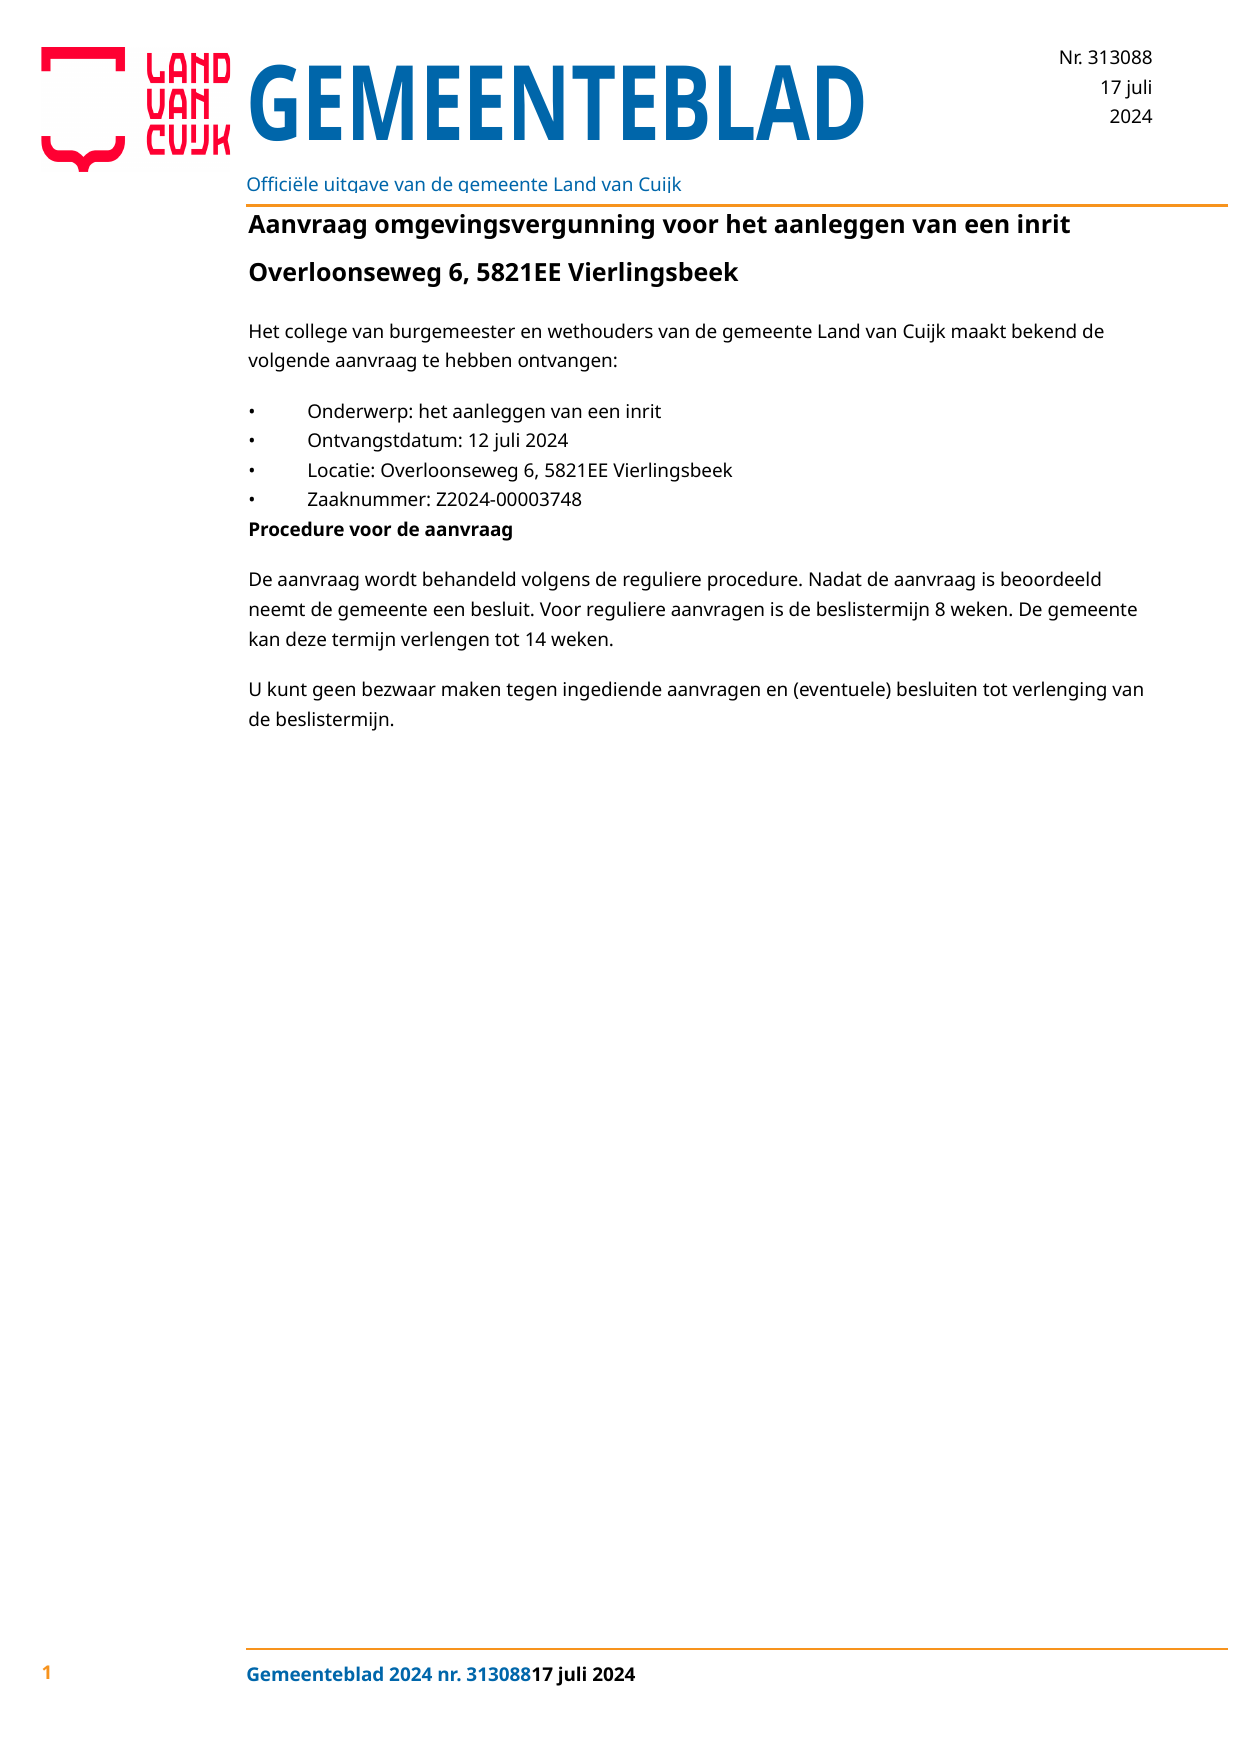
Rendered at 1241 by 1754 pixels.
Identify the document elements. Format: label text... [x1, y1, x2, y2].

list Zaaknummer: Z2024-00003748 [248, 487, 1152, 512]
picture [41, 47, 231, 172]
list Locatie: Overloonseweg 6, 5821EE Vierlingsbeek [248, 457, 1152, 483]
list Onderwerp: het aanleggen van een inrit [248, 398, 1152, 424]
text De aanvraag wordt behandeld volgens de reguliere procedure. Nadat de aanvraag is beoordeeld neemt de gemeente een besluit. Voor reguliere aanvragen is de beslistermijn 8 weken. De gemeente kan deze termijn verlengen tot 14 weken. [248, 567, 1152, 652]
text Aanvraag omgevingsvergunning voor het aanleggen van een inrit Overloonseweg 6, 5821EE Vierlingsbeek [248, 207, 1152, 288]
text Procedure voor de aanvraag [248, 516, 1152, 542]
text U kunt geen bezwaar maken tegen ingediende aanvragen en (eventuele) besluiten tot verlenging van de beslistermijn. [248, 676, 1152, 732]
list Ontvangstdatum: 12 juli 2024 [248, 427, 1152, 453]
text Het college van burgemeester en wethouders van de gemeente Land van Cuijk maakt bekend de volgende aanvraag te hebben ontvangen: [248, 318, 1152, 373]
